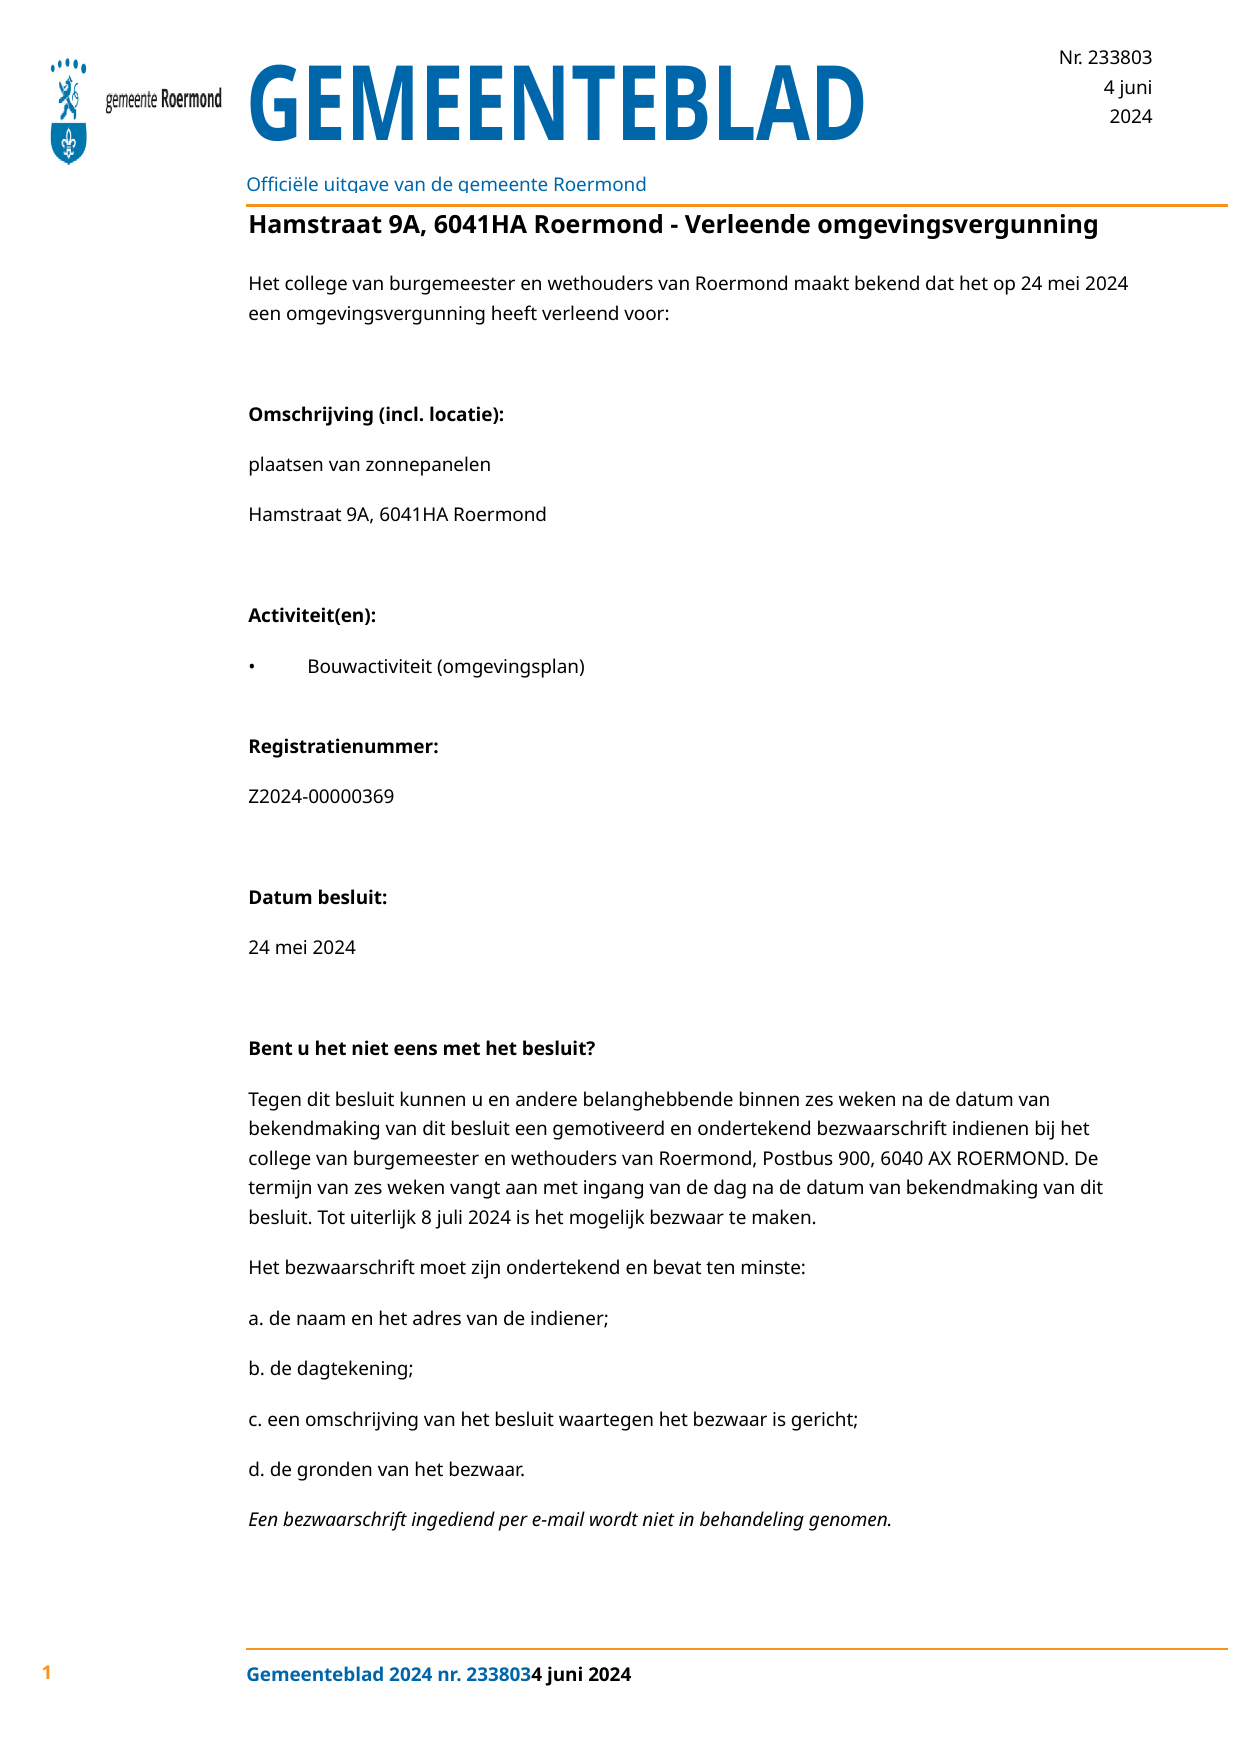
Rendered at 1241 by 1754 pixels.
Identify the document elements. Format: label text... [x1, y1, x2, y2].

text Activiteit(en): [248, 602, 1152, 628]
text Het college van burgemeester en wethouders van Roermond maakt bekend dat het op 24 mei 2024 een omgevingsvergunning heeft verleend voor: [248, 270, 1152, 326]
text Bent u het niet eens met het besluit? [248, 1035, 1152, 1061]
text d. de gronden van het bezwaar. [248, 1456, 1152, 1482]
text Een bezwaarschrift ingediend per e-mail wordt niet in behandeling genomen. [248, 1507, 1152, 1532]
text Datum besluit: [248, 884, 1152, 910]
text 24 mei 2024 [248, 934, 1152, 960]
text Registratienummer: [248, 733, 1152, 758]
text c. een omschrijving van het besluit waartegen het bezwaar is gericht; [248, 1406, 1152, 1431]
text Z2024-00000369 [248, 783, 1152, 809]
text Tegen dit besluit kunnen u en andere belanghebbende binnen zes weken na de datum van bekendmaking van dit besluit een gemotiveerd en ondertekend bezwaarschrift indienen bij het college van burgemeester en wethouders van Roermond, Postbus 900, 6040 AX ROERMOND. De termijn van zes weken vangt aan met ingang van de dag na de datum van bekendmaking van dit besluit. Tot uiterlijk 8 juli 2024 is het mogelijk bezwaar te maken. [248, 1086, 1152, 1230]
text b. de dagtekening; [248, 1355, 1152, 1381]
text Hamstraat 9A, 6041HA Roermond - Verleende omgevingsvergunning [248, 207, 1152, 241]
text a. de naam en het adres van de indiener; [248, 1305, 1152, 1331]
picture [41, 47, 231, 172]
text Omschrijving (incl. locatie): [248, 401, 1152, 426]
text plaatsen van zonnepanelen [248, 451, 1152, 477]
text Het bezwaarschrift moet zijn ondertekend en bevat ten minste: [248, 1254, 1152, 1280]
list Bouwactiviteit (omgevingsplan) [248, 653, 1152, 678]
text Hamstraat 9A, 6041HA Roermond [248, 502, 1152, 527]
